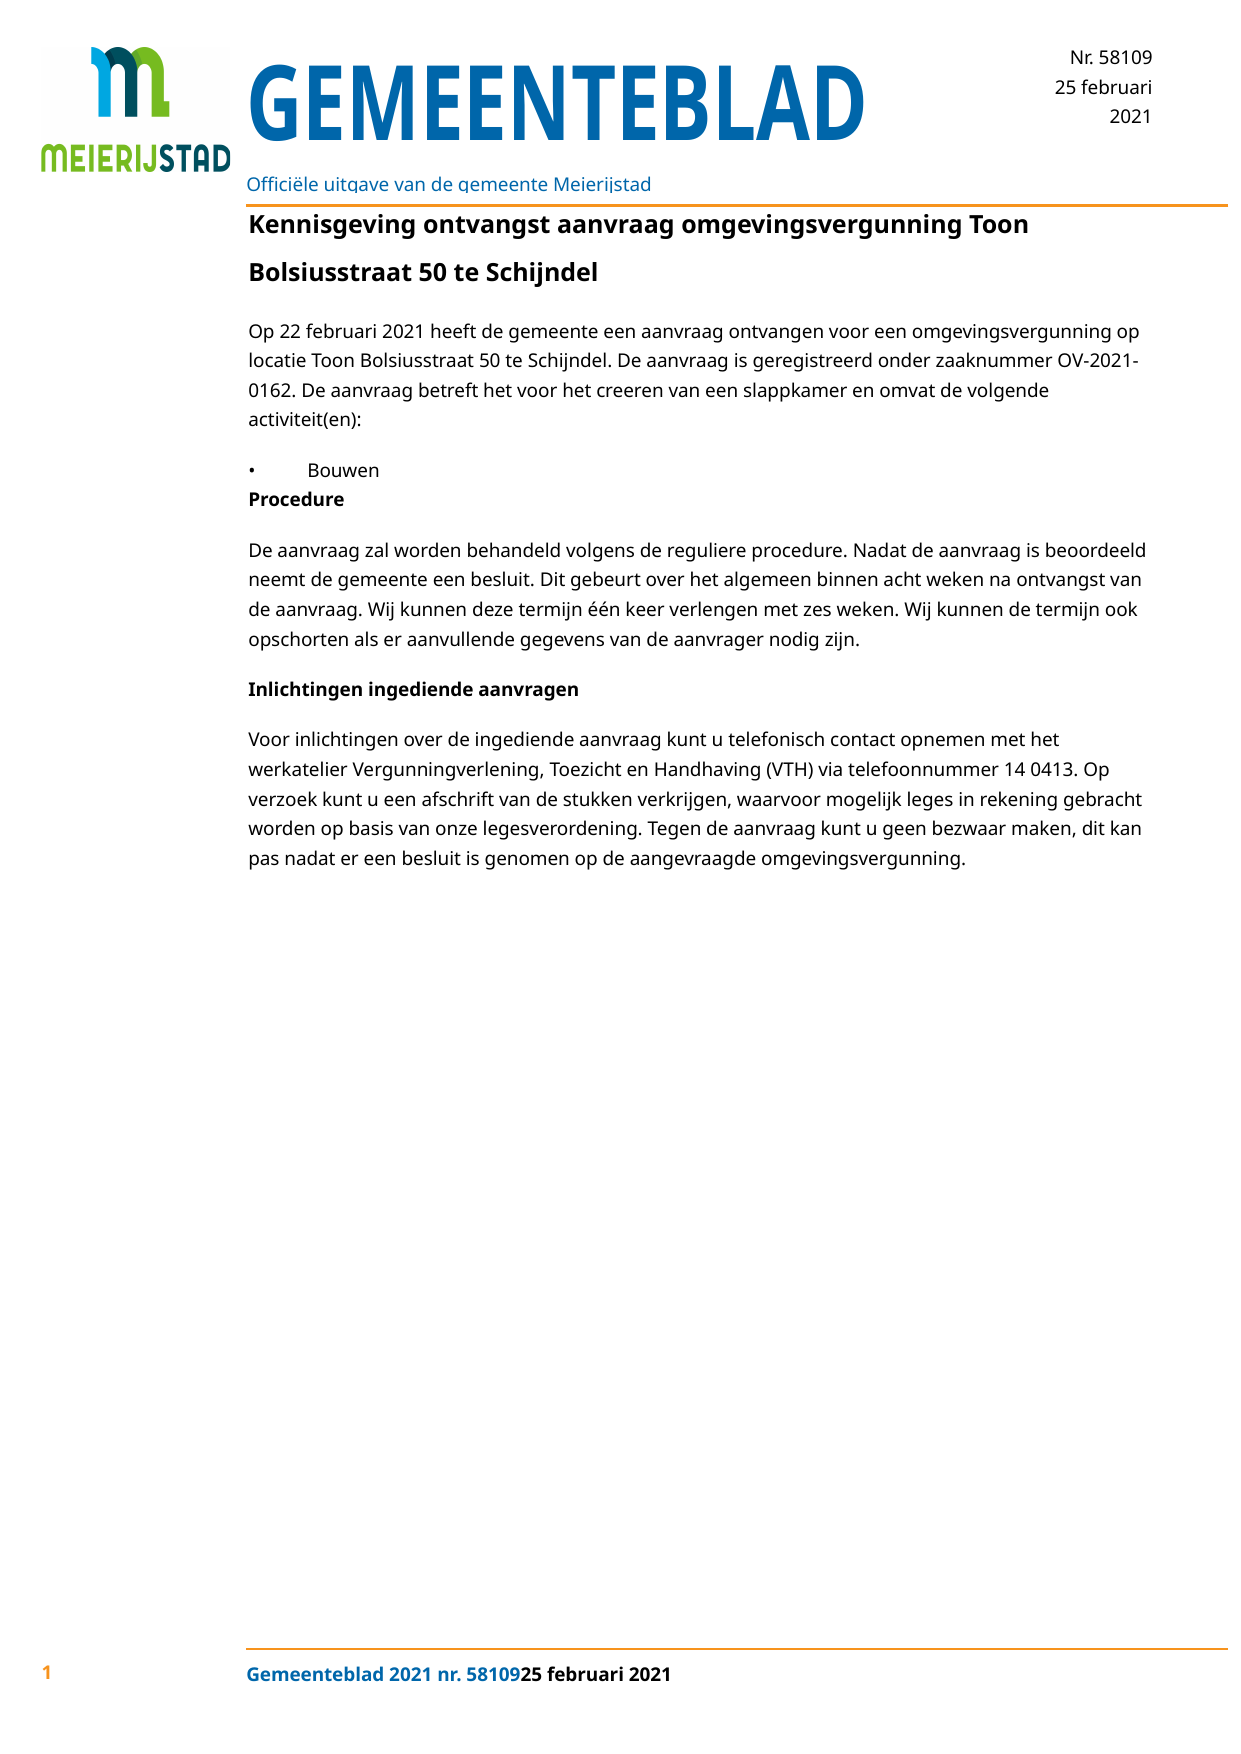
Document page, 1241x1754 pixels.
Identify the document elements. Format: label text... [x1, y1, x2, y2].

text Inlichtingen ingediende aanvragen [248, 676, 1152, 702]
text Procedure [248, 487, 1152, 512]
text Voor inlichtingen over de ingediende aanvraag kunt u telefonisch contact opnemen met het werkatelier Vergunningverlening, Toezicht en Handhaving (VTH) via telefoonnummer 14 0413. Op verzoek kunt u een afschrift van de stukken verkrijgen, waarvoor mogelijk leges in rekening gebracht worden op basis van onze legesverordening. Tegen de aanvraag kunt u geen bezwaar maken, dit kan pas nadat er een besluit is genomen op de aangevraagde omgevingsvergunning. [248, 727, 1152, 871]
text De aanvraag zal worden behandeld volgens de reguliere procedure. Nadat de aanvraag is beoordeeld neemt de gemeente een besluit. Dit gebeurt over het algemeen binnen acht weken na ontvangst van de aanvraag. Wij kunnen deze termijn één keer verlengen met zes weken. Wij kunnen de termijn ook opschorten als er aanvullende gegevens van de aanvrager nodig zijn. [248, 537, 1152, 652]
picture [41, 47, 231, 172]
text Op 22 februari 2021 heeft de gemeente een aanvraag ontvangen voor een omgevingsvergunning op locatie Toon Bolsiusstraat 50 te Schijndel. De aanvraag is geregistreerd onder zaaknummer OV-2021-0162. De aanvraag betreft het voor het creeren van een slappkamer en omvat de volgende activiteit(en): [248, 318, 1152, 432]
list Bouwen [248, 457, 1152, 483]
text Kennisgeving ontvangst aanvraag omgevingsvergunning Toon Bolsiusstraat 50 te Schijndel [248, 207, 1152, 288]
